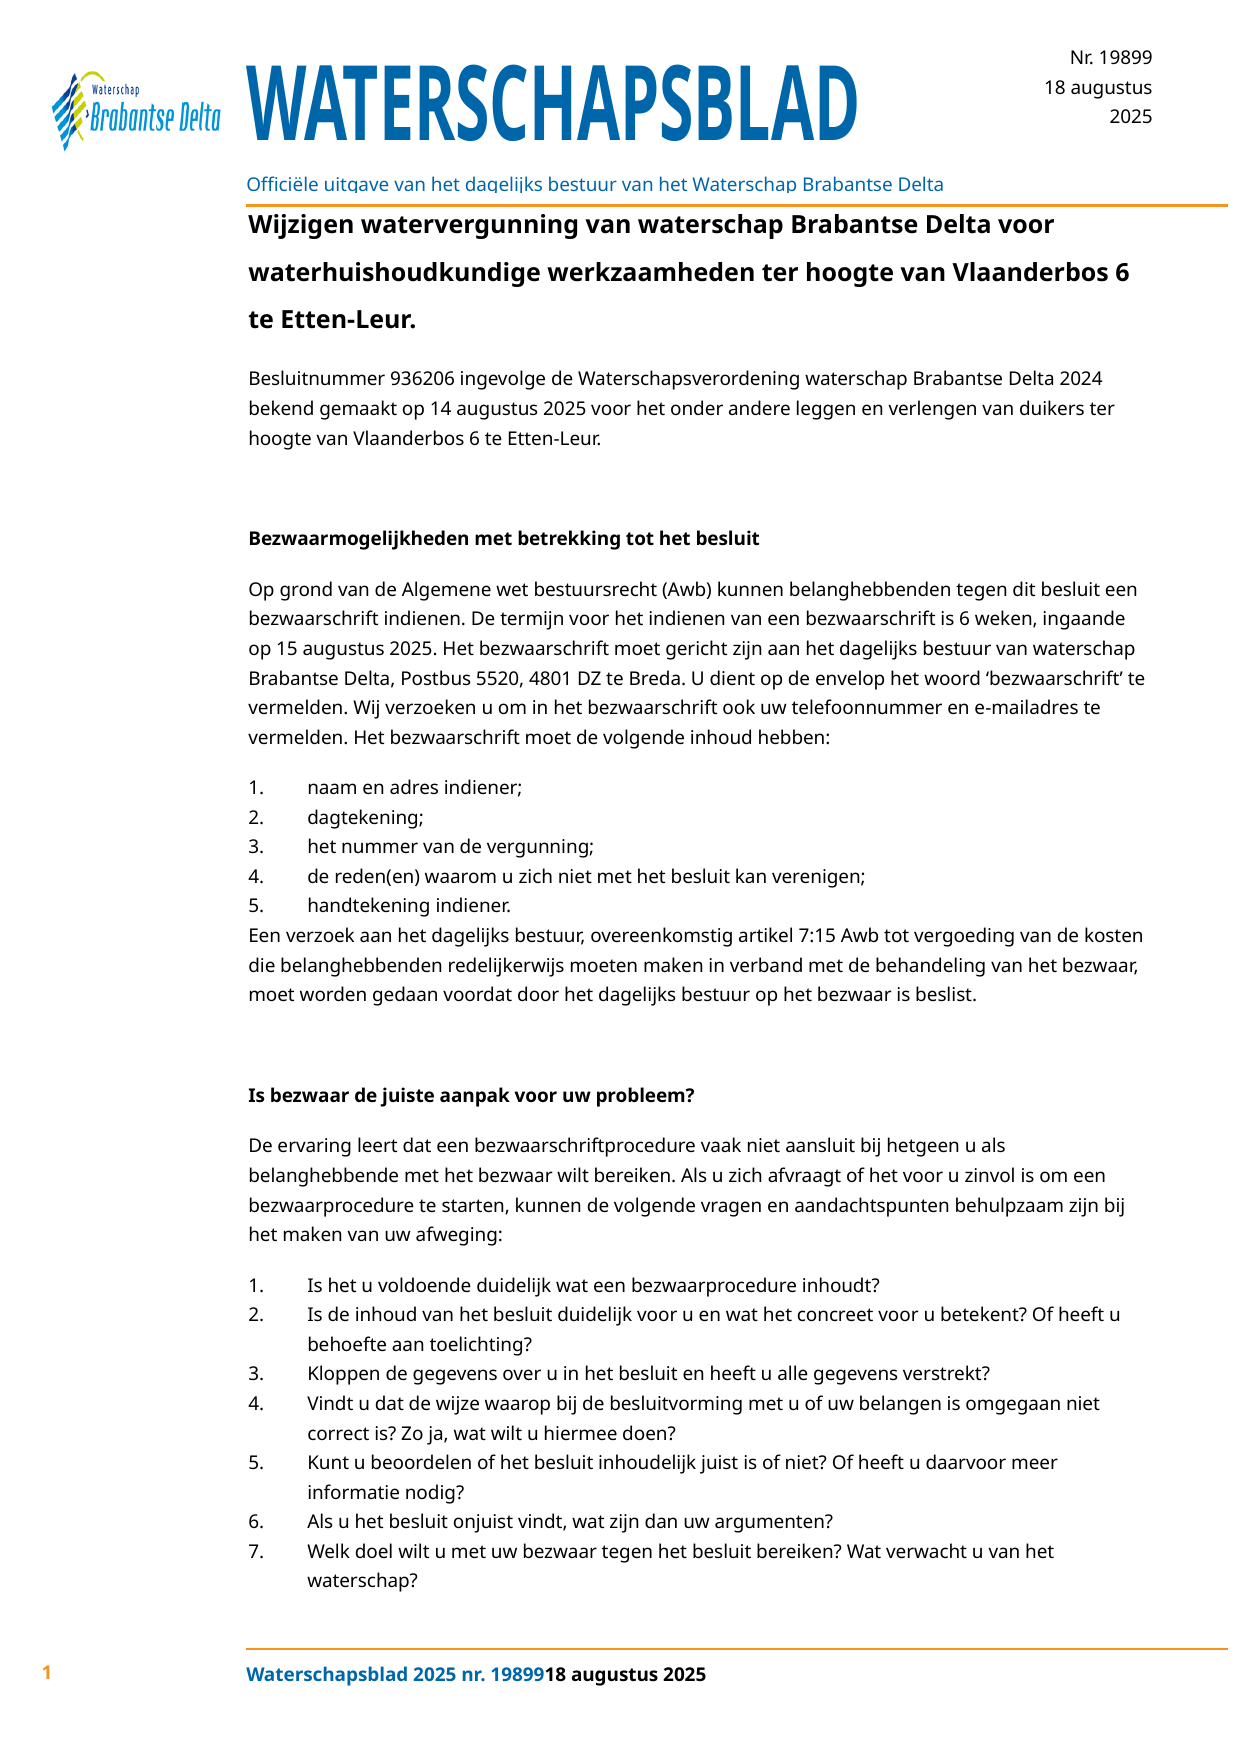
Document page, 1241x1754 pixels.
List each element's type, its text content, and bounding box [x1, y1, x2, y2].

list de reden(en) waarom u zich niet met het besluit kan verenigen; [248, 863, 1152, 889]
list Kloppen de gegevens over u in het besluit en heeft u alle gegevens verstrekt? [248, 1361, 1152, 1386]
list Welk doel wilt u met uw bezwaar tegen het besluit bereiken? Wat verwacht u van het waterschap? [248, 1538, 1152, 1593]
list naam en adres indiener; [248, 774, 1152, 800]
text Bezwaarmogelijkheden met betrekking tot het besluit [248, 526, 1152, 551]
list het nummer van de vergunning; [248, 833, 1152, 859]
text Is bezwaar de juiste aanpak voor uw probleem? [248, 1082, 1152, 1108]
list Is het u voldoende duidelijk wat een bezwaarprocedure inhoudt? [248, 1272, 1152, 1297]
text Besluitnummer 936206 ingevolge de Waterschapsverordening waterschap Brabantse Delta 2024 bekend gemaakt op 14 augustus 2025 voor het onder andere leggen en verlengen van duikers ter hoogte van Vlaanderbos 6 te Etten-Leur. [248, 366, 1152, 450]
list Als u het besluit onjuist vindt, wat zijn dan uw argumenten? [248, 1508, 1152, 1534]
text De ervaring leert dat een bezwaarschriftprocedure vaak niet aansluit bij hetgeen u als belanghebbende met het bezwaar wilt bereiken. Als u zich afvraagt of het voor u zinvol is om een bezwaarprocedure te starten, kunnen de volgende vragen en aandachtspunten behulpzaam zijn bij het maken van uw afweging: [248, 1133, 1152, 1247]
text Op grond van de Algemene wet bestuursrecht (Awb) kunnen belanghebbenden tegen dit besluit een bezwaarschrift indienen. De termijn voor het indienen van een bezwaarschrift is 6 weken, ingaande op 15 augustus 2025. Het bezwaarschrift moet gericht zijn aan het dagelijks bestuur van waterschap Brabantse Delta, Postbus 5520, 4801 DZ te Breda. U dient op de envelop het woord ‘bezwaarschrift’ te vermelden. Wij verzoeken u om in het bezwaarschrift ook uw telefoonnummer en e‑mailadres te vermelden. Het bezwaarschrift moet de volgende inhoud hebben: [248, 576, 1152, 749]
list Vindt u dat de wijze waarop bij de besluitvorming met u of uw belangen is omgegaan niet correct is? Zo ja, wat wilt u hiermee doen? [248, 1390, 1152, 1445]
list dagtekening; [248, 804, 1152, 829]
list handtekening indiener. [248, 893, 1152, 918]
picture [41, 47, 231, 172]
text Wijzigen watervergunning van waterschap Brabantse Delta voor waterhuishoudkundige werkzaamheden ter hoogte van Vlaanderbos 6 te Etten-Leur. [248, 207, 1152, 336]
list Kunt u beoordelen of het besluit inhoudelijk juist is of niet? Of heeft u daarvoor meer informatie nodig? [248, 1449, 1152, 1504]
text Een verzoek aan het dagelijks bestuur, overeenkomstig artikel 7:15 Awb tot vergoeding van de kosten die belanghebbenden redelijkerwijs moeten maken in verband met de behandeling van het bezwaar, moet worden gedaan voordat door het dagelijks bestuur op het bezwaar is beslist. [248, 922, 1152, 1007]
list Is de inhoud van het besluit duidelijk voor u en wat het concreet voor u betekent? Of heeft u behoefte aan toelichting? [248, 1301, 1152, 1357]
